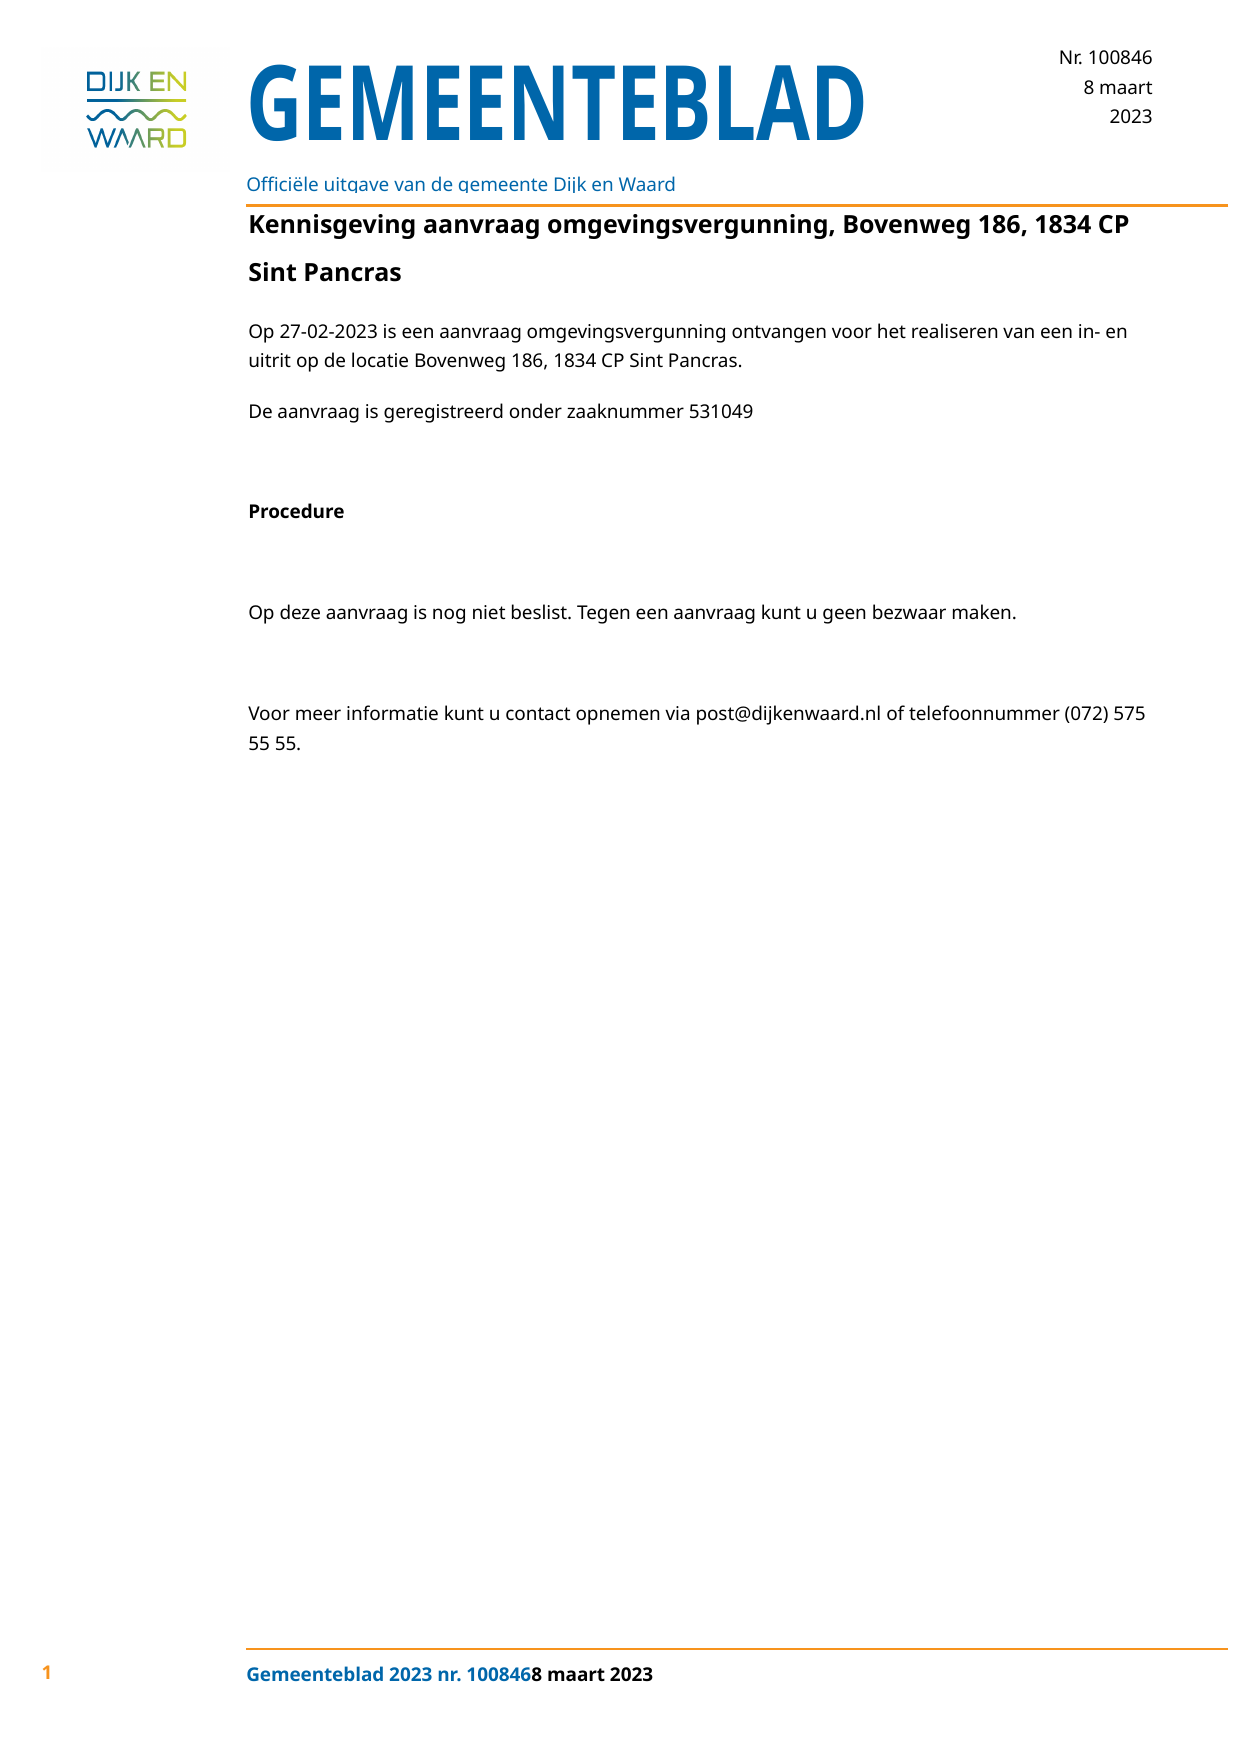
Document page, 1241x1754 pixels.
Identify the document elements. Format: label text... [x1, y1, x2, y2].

text Kennisgeving aanvraag omgevingsvergunning, Bovenweg 186, 1834 CP Sint Pancras [248, 207, 1152, 288]
text Procedure [248, 499, 1152, 524]
text De aanvraag is geregistreerd onder zaaknummer 531049 [248, 398, 1152, 424]
picture [41, 47, 231, 172]
text Op deze aanvraag is nog niet beslist. Tegen een aanvraag kunt u geen bezwaar maken. [248, 599, 1152, 625]
text Voor meer informatie kunt u contact opnemen via post@dijkenwaard.nl of telefoonnummer (072) 575 55 55. [248, 700, 1152, 756]
text Op 27-02-2023 is een aanvraag omgevingsvergunning ontvangen voor het realiseren van een in- en uitrit op de locatie Bovenweg 186, 1834 CP Sint Pancras. [248, 318, 1152, 373]
